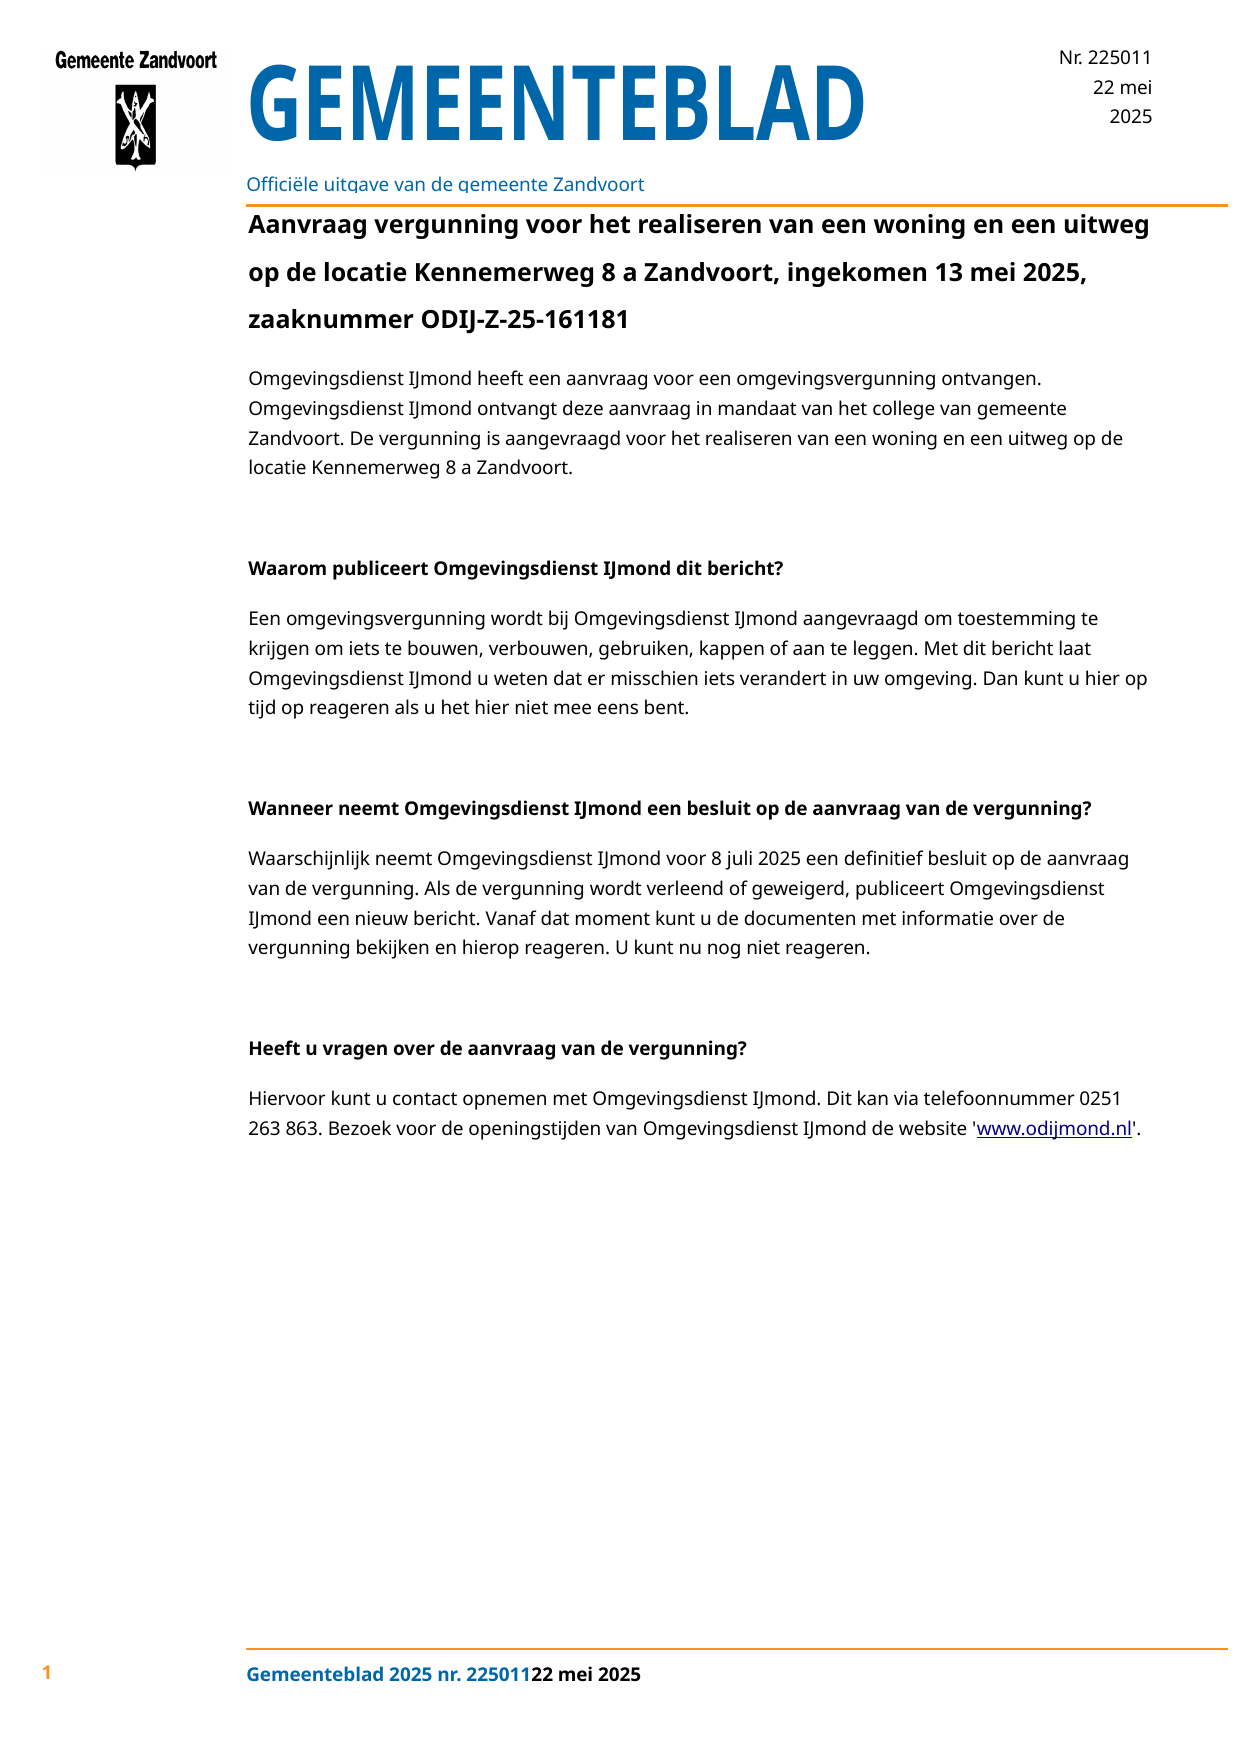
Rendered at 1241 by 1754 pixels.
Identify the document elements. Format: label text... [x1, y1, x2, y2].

text Hiervoor kunt u contact opnemen met Omgevingsdienst IJmond. Dit kan via telefoonnummer 0251 263 863. Bezoek voor de openingstijden van Omgevingsdienst IJmond de website 'www.odijmond.nl'. [248, 1086, 1152, 1141]
text Omgevingsdienst IJmond heeft een aanvraag voor een omgevingsvergunning ontvangen. Omgevingsdienst IJmond ontvangt deze aanvraag in mandaat van het college van gemeente Zandvoort. De vergunning is aangevraagd voor het realiseren van een woning en een uitweg op de locatie Kennemerweg 8 a Zandvoort. [248, 366, 1152, 480]
text Wanneer neemt Omgevingsdienst IJmond een besluit op de aanvraag van de vergunning? [248, 795, 1152, 821]
text Heeft u vragen over de aanvraag van de vergunning? [248, 1035, 1152, 1061]
text Aanvraag vergunning voor het realiseren van een woning en een uitweg op de locatie Kennemerweg 8 a Zandvoort, ingekomen 13 mei 2025, zaaknummer ODIJ-Z-25-161181 [248, 207, 1152, 336]
text Waarom publiceert Omgevingsdienst IJmond dit bericht? [248, 555, 1152, 581]
text Waarschijnlijk neemt Omgevingsdienst IJmond voor 8 juli 2025 een definitief besluit op de aanvraag van de vergunning. Als de vergunning wordt verleend of geweigerd, publiceert Omgevingsdienst IJmond een nieuw bericht. Vanaf dat moment kunt u de documenten met informatie over de vergunning bekijken en hierop reageren. U kunt nu nog niet reageren. [248, 846, 1152, 960]
picture [41, 47, 231, 172]
text Een omgevingsvergunning wordt bij Omgevingsdienst IJmond aangevraagd om toestemming te krijgen om iets te bouwen, verbouwen, gebruiken, kappen of aan te leggen. Met dit bericht laat Omgevingsdienst IJmond u weten dat er misschien iets verandert in uw omgeving. Dan kunt u hier op tijd op reageren als u het hier niet mee eens bent. [248, 606, 1152, 720]
